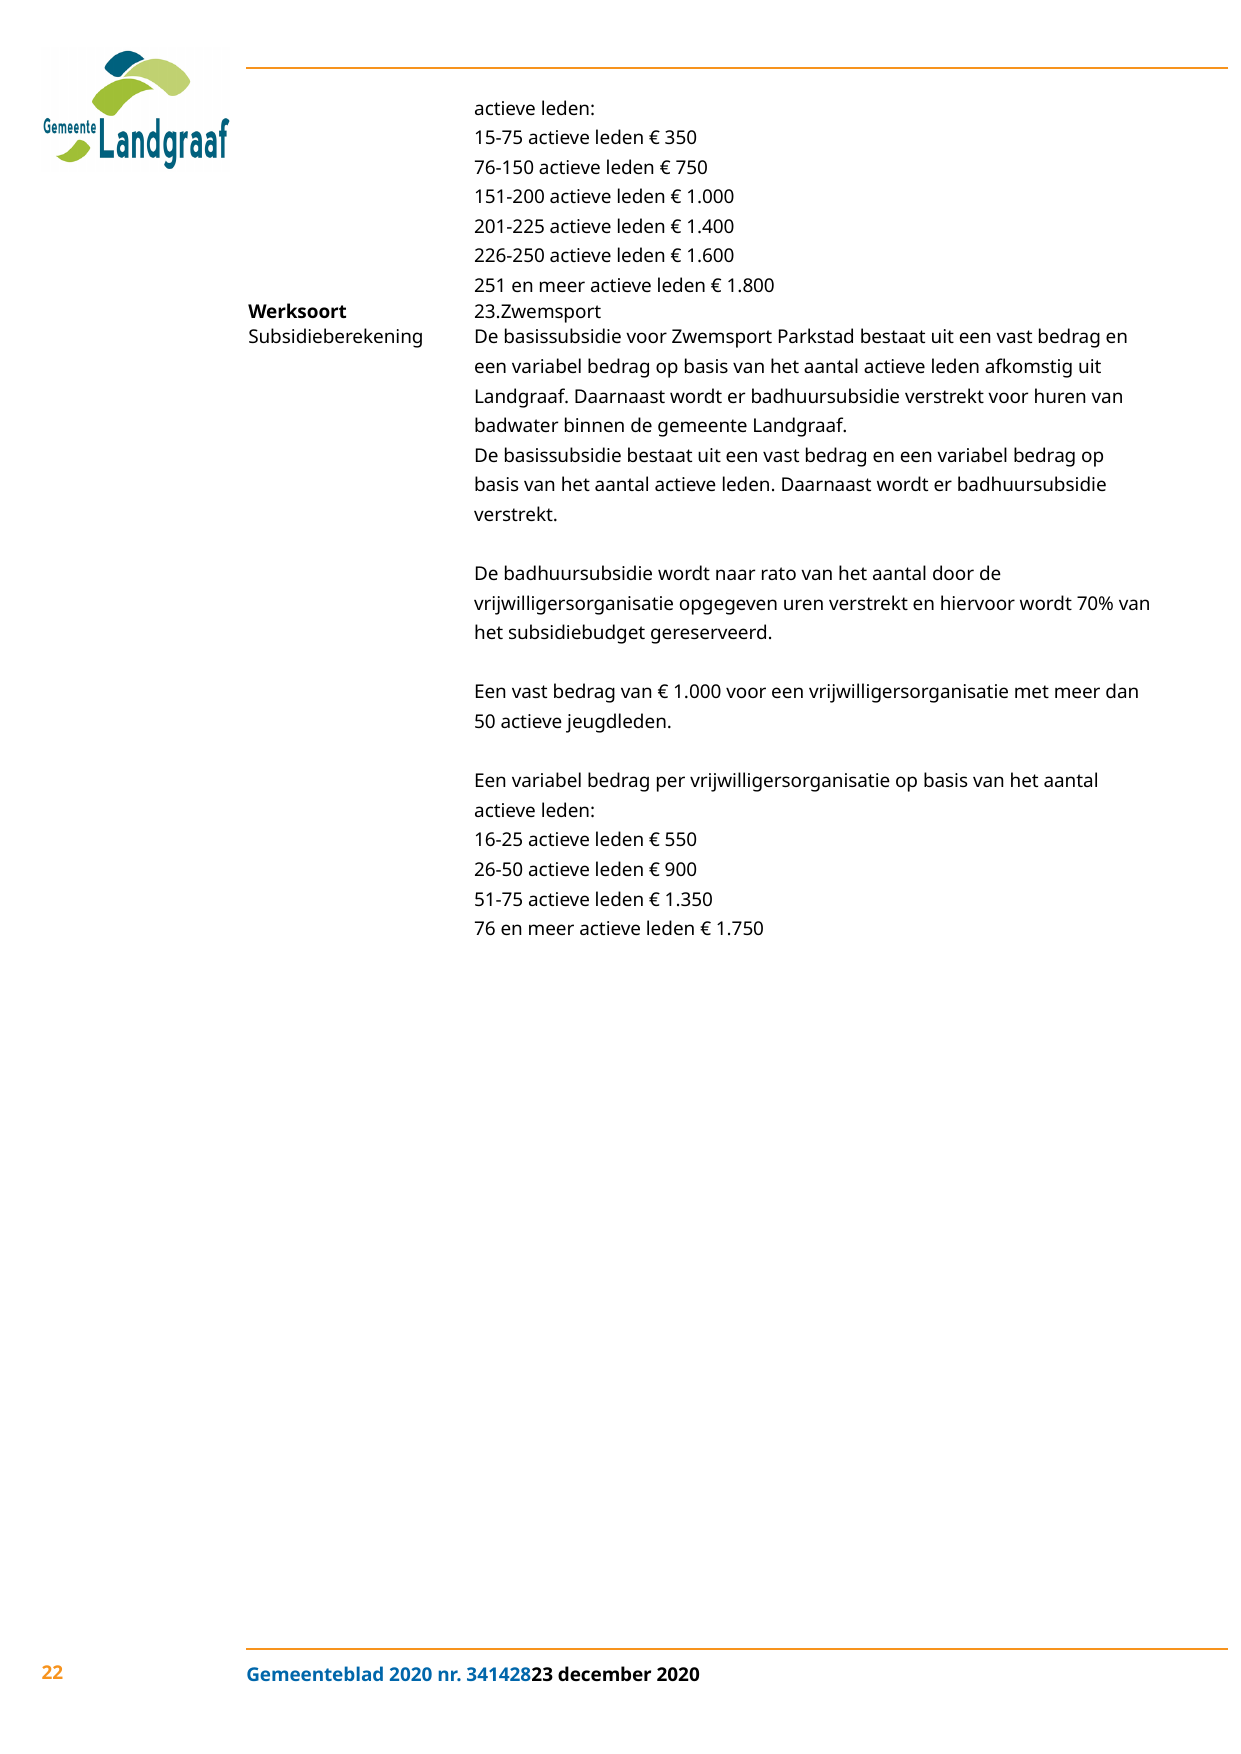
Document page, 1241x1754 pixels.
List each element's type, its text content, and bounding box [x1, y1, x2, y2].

table_cell Werksoort [248, 298, 474, 324]
table_cell actieve leden: 15-75 actieve leden € 350 76-150 actieve leden € 750 151-200 actieve leden € 1.000 201-225 actieve leden € 1.400 226-250 actieve leden € 1.600 251 en meer actieve leden € 1.800 [474, 95, 1152, 298]
table_cell De basissubsidie voor Zwemsport Parkstad bestaat uit een vast bedrag en een variabel bedrag op basis van het aantal actieve leden afkomstig uit Landgraaf. Daarnaast wordt er badhuursubsidie verstrekt voor huren van badwater binnen de gemeente Landgraaf. De basissubsidie bestaat uit een vast bedrag en een variabel bedrag op basis van het aantal actieve leden. Daarnaast wordt er badhuursubsidie verstrekt. De badhuursubsidie wordt naar rato van het aantal door de vrijwilligersorganisatie opgegeven uren verstrekt en hiervoor wordt 70% van het subsidiebudget gereserveerd. Een vast bedrag van € 1.000 voor een vrijwilligersorganisatie met meer dan 50 actieve jeugdleden. Een variabel bedrag per vrijwilligersorganisatie op basis van het aantal actieve leden: 16-25 actieve leden € 550 26-50 actieve leden € 900 51-75 actieve leden € 1.350 76 en meer actieve leden € 1.750 [474, 324, 1152, 941]
table_cell 23.Zwemsport [474, 298, 1152, 324]
table_cell [248, 95, 474, 298]
picture [41, 47, 231, 172]
table_cell Subsidieberekening [248, 324, 474, 941]
